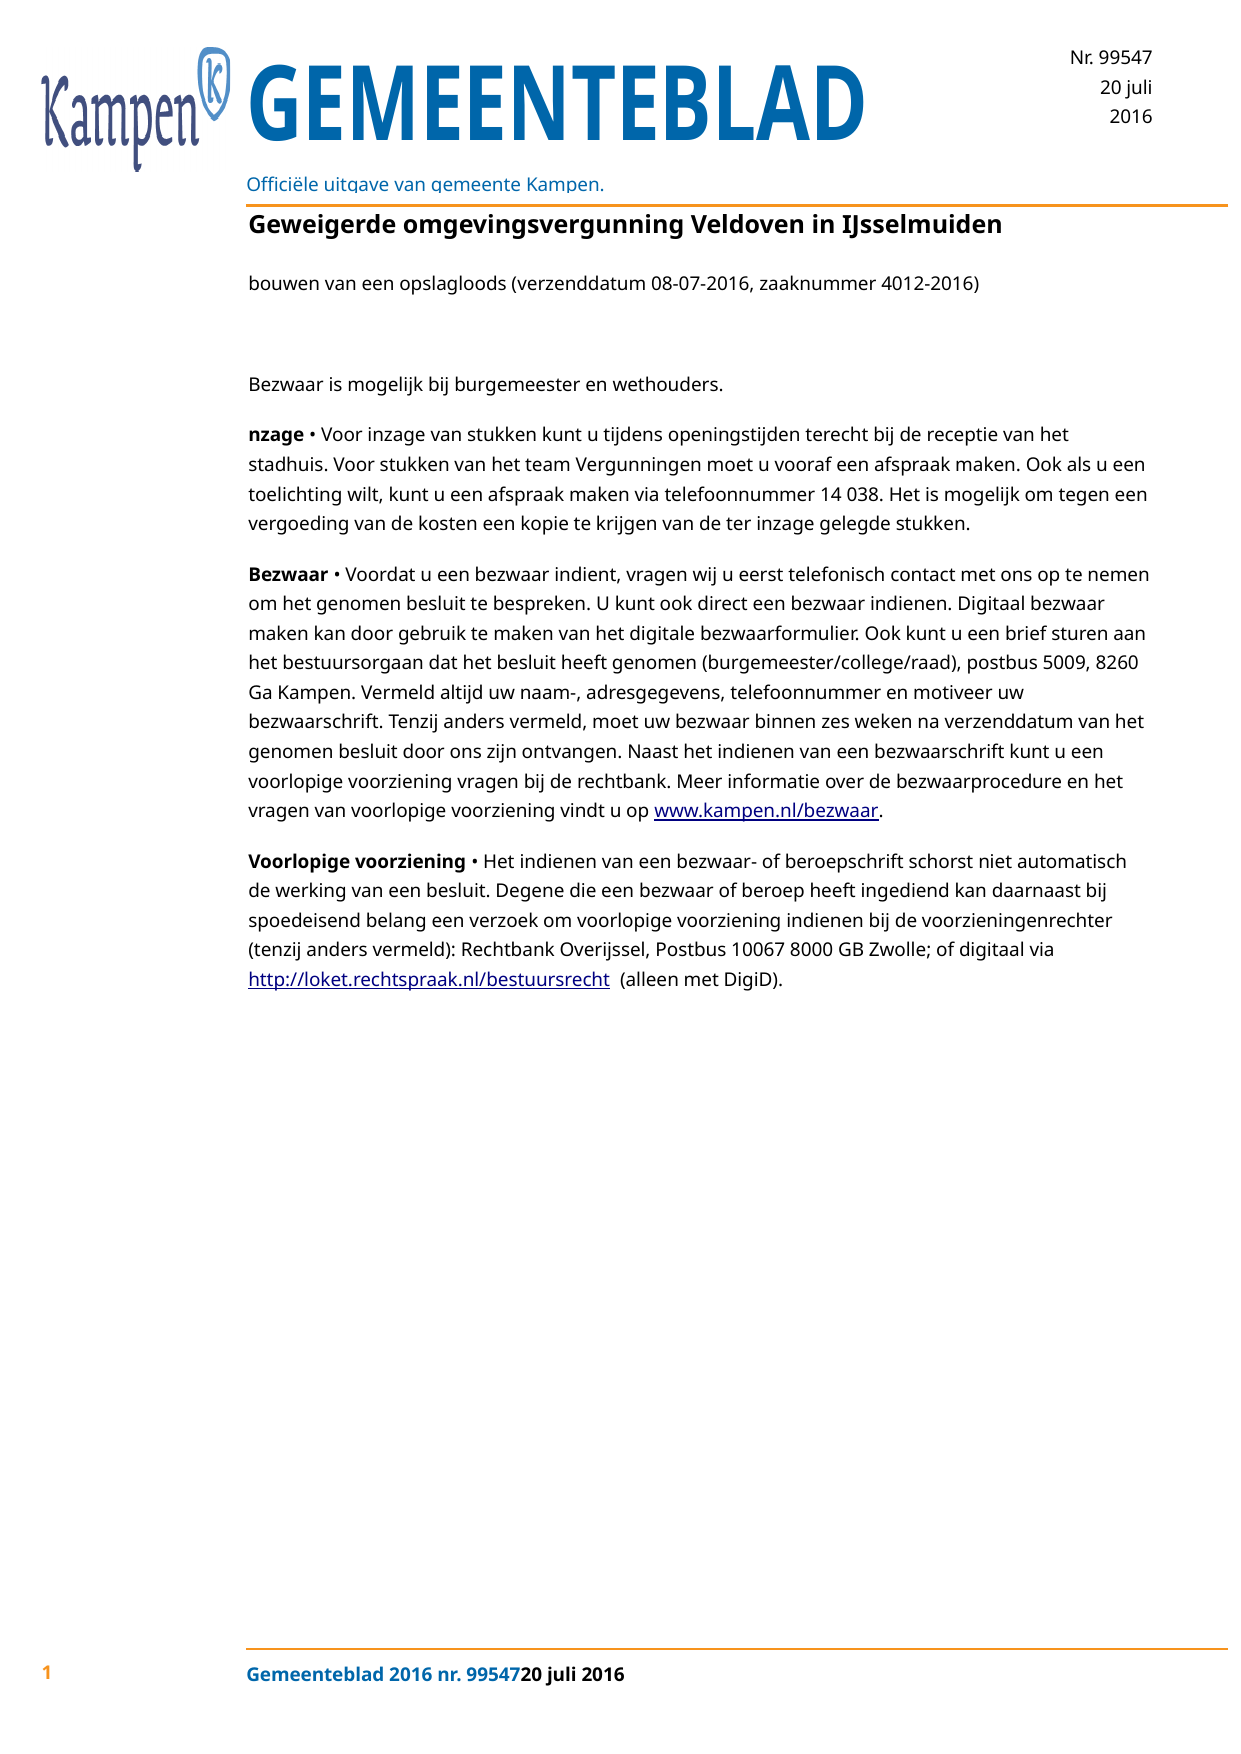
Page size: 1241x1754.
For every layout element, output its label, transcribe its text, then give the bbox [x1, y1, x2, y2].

text Bezwaar • Voordat u een bezwaar indient, vragen wij u eerst telefonisch contact met ons op te nemen om het genomen besluit te bespreken. U kunt ook direct een bezwaar indienen. Digitaal bezwaar maken kan door gebruik te maken van het digitale bezwaarformulier. Ook kunt u een brief sturen aan het bestuursorgaan dat het besluit heeft genomen (burgemeester/college/raad), postbus 5009, 8260 Ga Kampen. Vermeld altijd uw naam-, adresgegevens, telefoonnummer en motiveer uw bezwaarschrift. Tenzij anders vermeld, moet uw bezwaar binnen zes weken na verzenddatum van het genomen besluit door ons zijn ontvangen. Naast het indienen van een bezwaarschrift kunt u een voorlopige voorziening vragen bij de rechtbank. Meer informatie over de bezwaarprocedure en het vragen van voorlopige voorziening vindt u op www.kampen.nl/bezwaar. [248, 561, 1152, 823]
picture [41, 47, 231, 172]
text Bezwaar is mogelijk bij burgemeester en wethouders. [248, 371, 1152, 397]
text Voorlopige voorziening • Het indienen van een bezwaar- of beroepschrift schorst niet automatisch de werking van een besluit. Degene die een bezwaar of beroep heeft ingediend kan daarnaast bij spoedeisend belang een verzoek om voorlopige voorziening indienen bij de voorzieningenrechter (tenzij anders vermeld): Rechtbank Overijssel, Postbus 10067 8000 GB Zwolle; of digitaal via http://loket.rechtspraak.nl/bestuursrecht (alleen met DigiD). [248, 848, 1152, 992]
text bouwen van een opslagloods (verzenddatum 08-07-2016, zaaknummer 4012-2016) [248, 270, 1152, 296]
text Geweigerde omgevingsvergunning Veldoven in IJsselmuiden [248, 207, 1152, 241]
text nzage • Voor inzage van stukken kunt u tijdens openingstijden terecht bij de receptie van het stadhuis. Voor stukken van het team Vergunningen moet u vooraf een afspraak maken. Ook als u een toelichting wilt, kunt u een afspraak maken via telefoonnummer 14 038. Het is mogelijk om tegen een vergoeding van de kosten een kopie te krijgen van de ter inzage gelegde stukken. [248, 422, 1152, 536]
